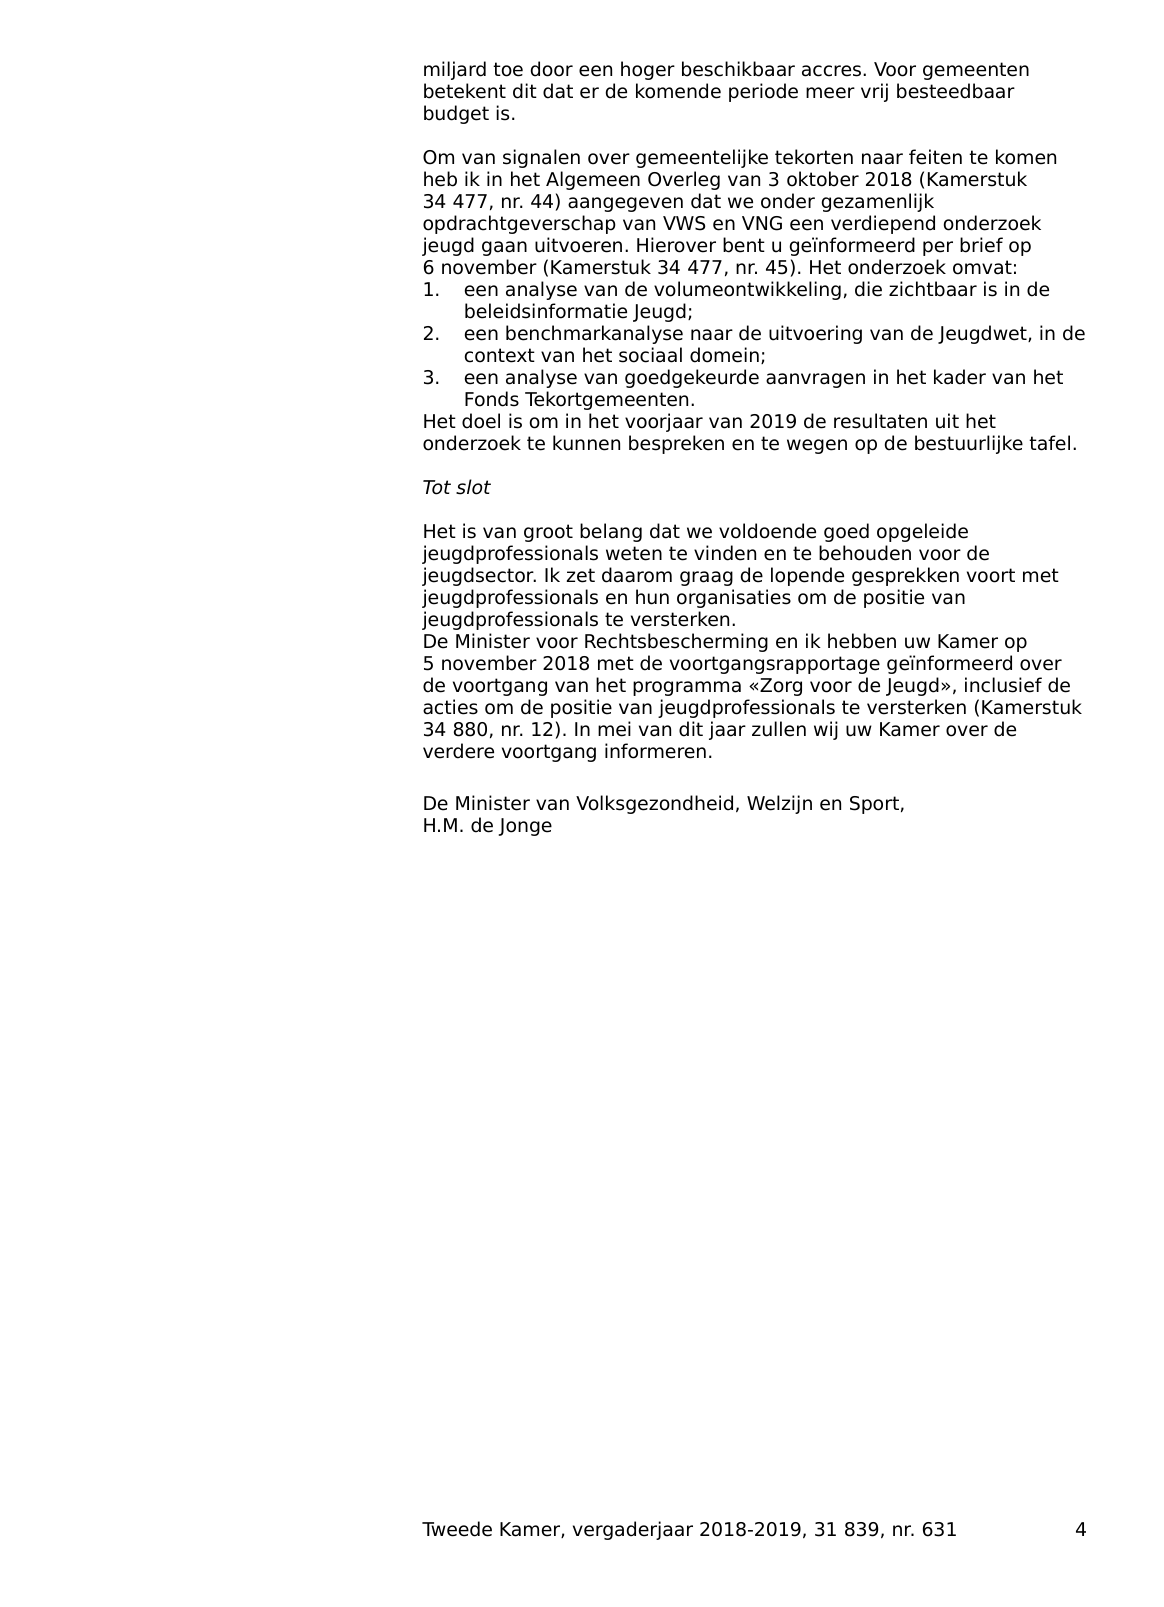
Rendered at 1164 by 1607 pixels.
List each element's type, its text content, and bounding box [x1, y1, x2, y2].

text De Minister voor Rechtsbescherming en ik hebben uw Kamer op 5 november 2018 met de voortgangsrapportage geïnformeerd over de voortgang van het programma «Zorg voor de Jeugd», inclusief de acties om de positie van jeugdprofessionals te versterken (Kamerstuk 34 880, nr. 12). In mei van dit jaar zullen wij uw Kamer over de verdere voortgang informeren. [422, 631, 1087, 763]
subtitle Tot slot [422, 477, 1087, 499]
text Het doel is om in het voorjaar van 2019 de resultaten uit het onderzoek te kunnen bespreken en te wegen op de bestuurlijke tafel. [422, 411, 1087, 455]
text Om van signalen over gemeentelijke tekorten naar feiten te komen heb ik in het Algemeen Overleg van 3 oktober 2018 (Kamerstuk 34 477, nr. 44) aangegeven dat we onder gezamenlijk opdrachtgeverschap van VWS en VNG een verdiepend onderzoek jeugd gaan uitvoeren. Hierover bent u geïnformeerd per brief op 6 november (Kamerstuk 34 477, nr. 45). Het onderzoek omvat: [422, 147, 1087, 279]
text Het is van groot belang dat we voldoende goed opgeleide jeugdprofessionals weten te vinden en te behouden voor de jeugdsector. Ik zet daarom graag de lopende gesprekken voort met jeugdprofessionals en hun organisaties om de positie van jeugdprofessionals te versterken. [422, 521, 1087, 631]
text 2. een benchmarkanalyse naar de uitvoering van de Jeugdwet, in de context van het sociaal domein; [422, 323, 1087, 367]
text miljard toe door een hoger beschikbaar accres. Voor gemeenten betekent dit dat er de komende periode meer vrij besteedbaar budget is. [422, 59, 1087, 125]
text 3. een analyse van goedgekeurde aanvragen in het kader van het Fonds Tekortgemeenten. [422, 367, 1087, 411]
text De Minister van Volksgezondheid, Welzijn en Sport, H.M. de Jonge [422, 793, 1087, 837]
text 1. een analyse van de volumeontwikkeling, die zichtbaar is in de beleidsinformatie Jeugd; [422, 279, 1087, 323]
